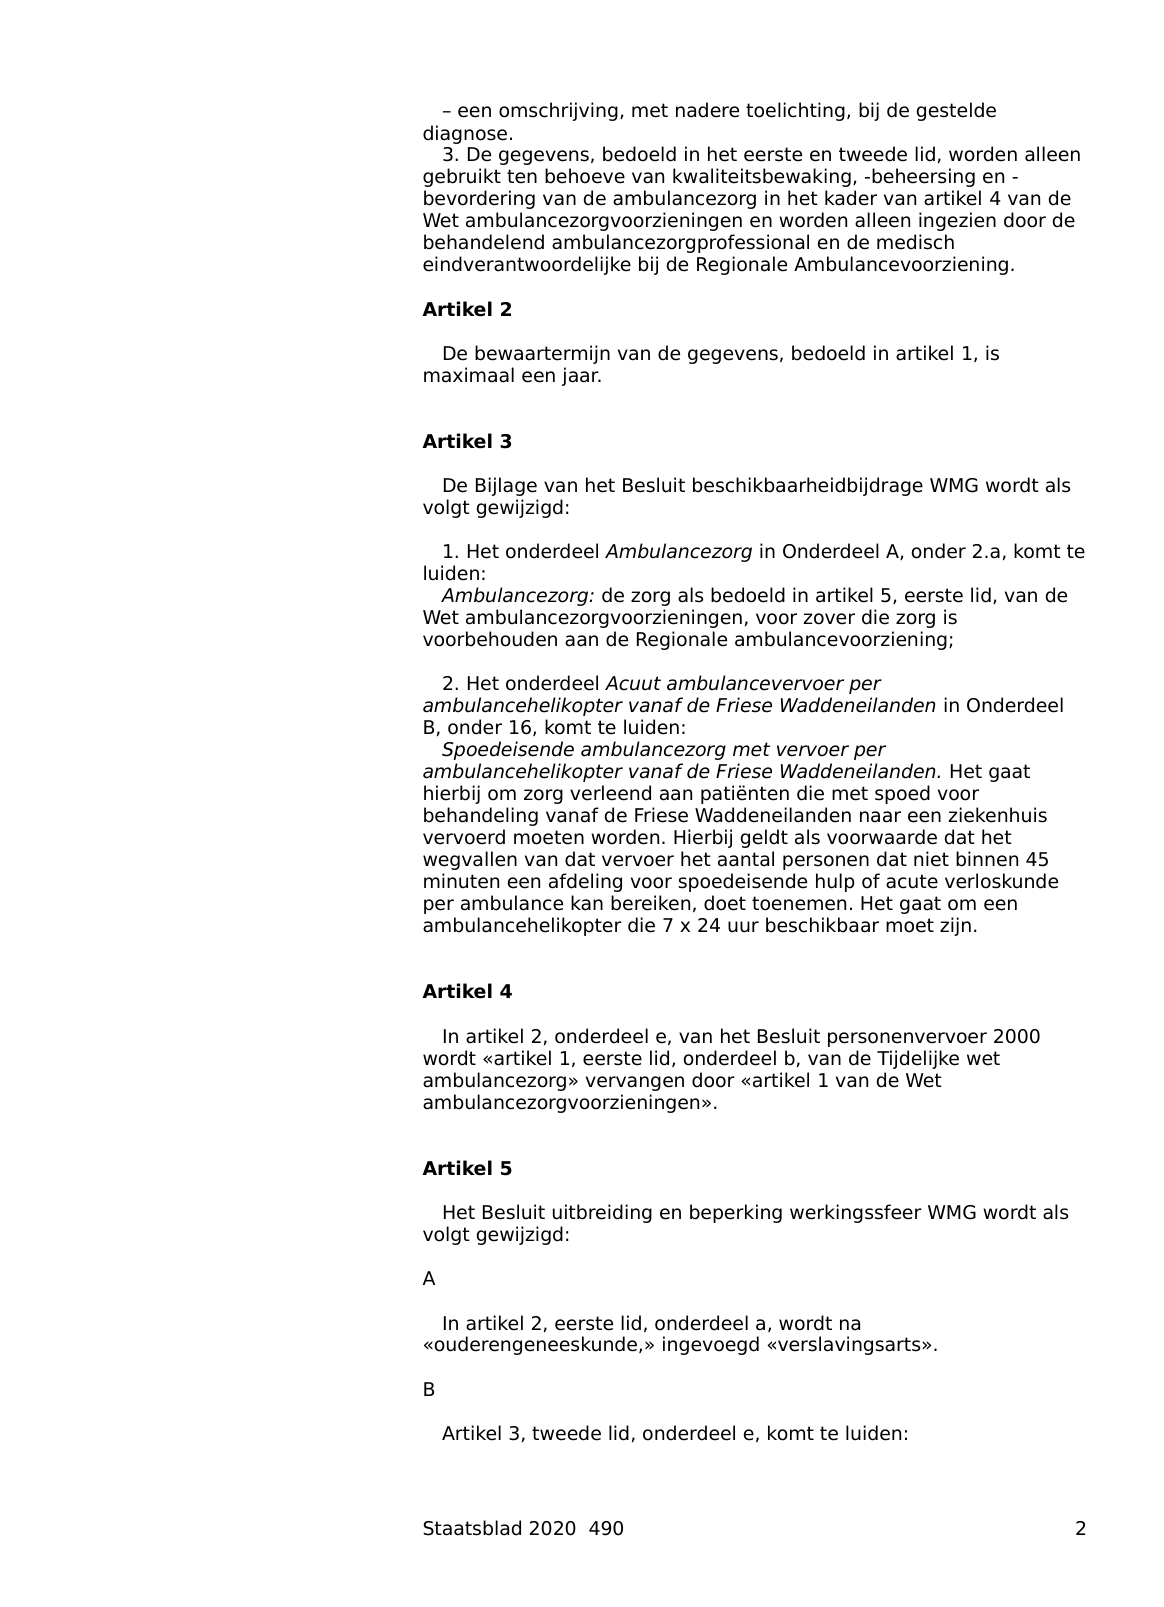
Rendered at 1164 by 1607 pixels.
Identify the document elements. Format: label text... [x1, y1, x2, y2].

subtitle Artikel 2 [422, 298, 1087, 320]
text A [422, 1268, 1087, 1290]
text 3. De gegevens, bedoeld in het eerste en tweede lid, worden alleen gebruikt ten behoeve van kwaliteitsbewaking, -beheersing en -bevordering van de ambulancezorg in het kader van artikel 4 van de Wet ambulancezorgvoorzieningen en worden alleen ingezien door de behandelend ambulancezorgprofessional en de medisch eindverantwoordelijke bij de Regionale Ambulancevoorziening. [422, 144, 1087, 276]
text In artikel 2, onderdeel e, van het Besluit personenvervoer 2000 wordt «artikel 1, eerste lid, onderdeel b, van de Tijdelijke wet ambulancezorg» vervangen door «artikel 1 van de Wet ambulancezorgvoorzieningen». [422, 1026, 1087, 1113]
text B [422, 1378, 1087, 1401]
text – een omschrijving, met nadere toelichting, bij de gestelde diagnose. [422, 100, 1087, 144]
text De bewaartermijn van de gegevens, bedoeld in artikel 1, is maximaal een jaar. [422, 343, 1087, 387]
subtitle Artikel 5 [422, 1158, 1087, 1180]
text 1. Het onderdeel Ambulancezorg in Onderdeel A, onder 2.a, komt te luiden: [422, 541, 1087, 585]
subtitle Artikel 4 [422, 981, 1087, 1003]
text Het Besluit uitbreiding en beperking werkingssfeer WMG wordt als volgt gewijzigd: [422, 1202, 1087, 1246]
subtitle Artikel 3 [422, 431, 1087, 453]
text 2. Het onderdeel Acuut ambulancevervoer per ambulancehelikopter vanaf de Friese Waddeneilanden in Onderdeel B, onder 16, komt te luiden: [422, 673, 1087, 739]
text In artikel 2, eerste lid, onderdeel a, wordt na «ouderengeneeskunde,» ingevoegd «verslavingsarts». [422, 1312, 1087, 1356]
text Spoedeisende ambulancezorg met vervoer per ambulancehelikopter vanaf de Friese Waddeneilanden. Het gaat hierbij om zorg verleend aan patiënten die met spoed voor behandeling vanaf de Friese Waddeneilanden naar een ziekenhuis vervoerd moeten worden. Hierbij geldt als voorwaarde dat het wegvallen van dat vervoer het aantal personen dat niet binnen 45 minuten een afdeling voor spoedeisende hulp of acute verloskunde per ambulance kan bereiken, doet toenemen. Het gaat om een ambulancehelikopter die 7 x 24 uur beschikbaar moet zijn. [422, 739, 1087, 937]
text Artikel 3, tweede lid, onderdeel e, komt te luiden: [422, 1423, 1087, 1445]
text Ambulancezorg: de zorg als bedoeld in artikel 5, eerste lid, van de Wet ambulancezorgvoorzieningen, voor zover die zorg is voorbehouden aan de Regionale ambulancevoorziening; [422, 585, 1087, 651]
text De Bijlage van het Besluit beschikbaarheidbijdrage WMG wordt als volgt gewijzigd: [422, 475, 1087, 519]
